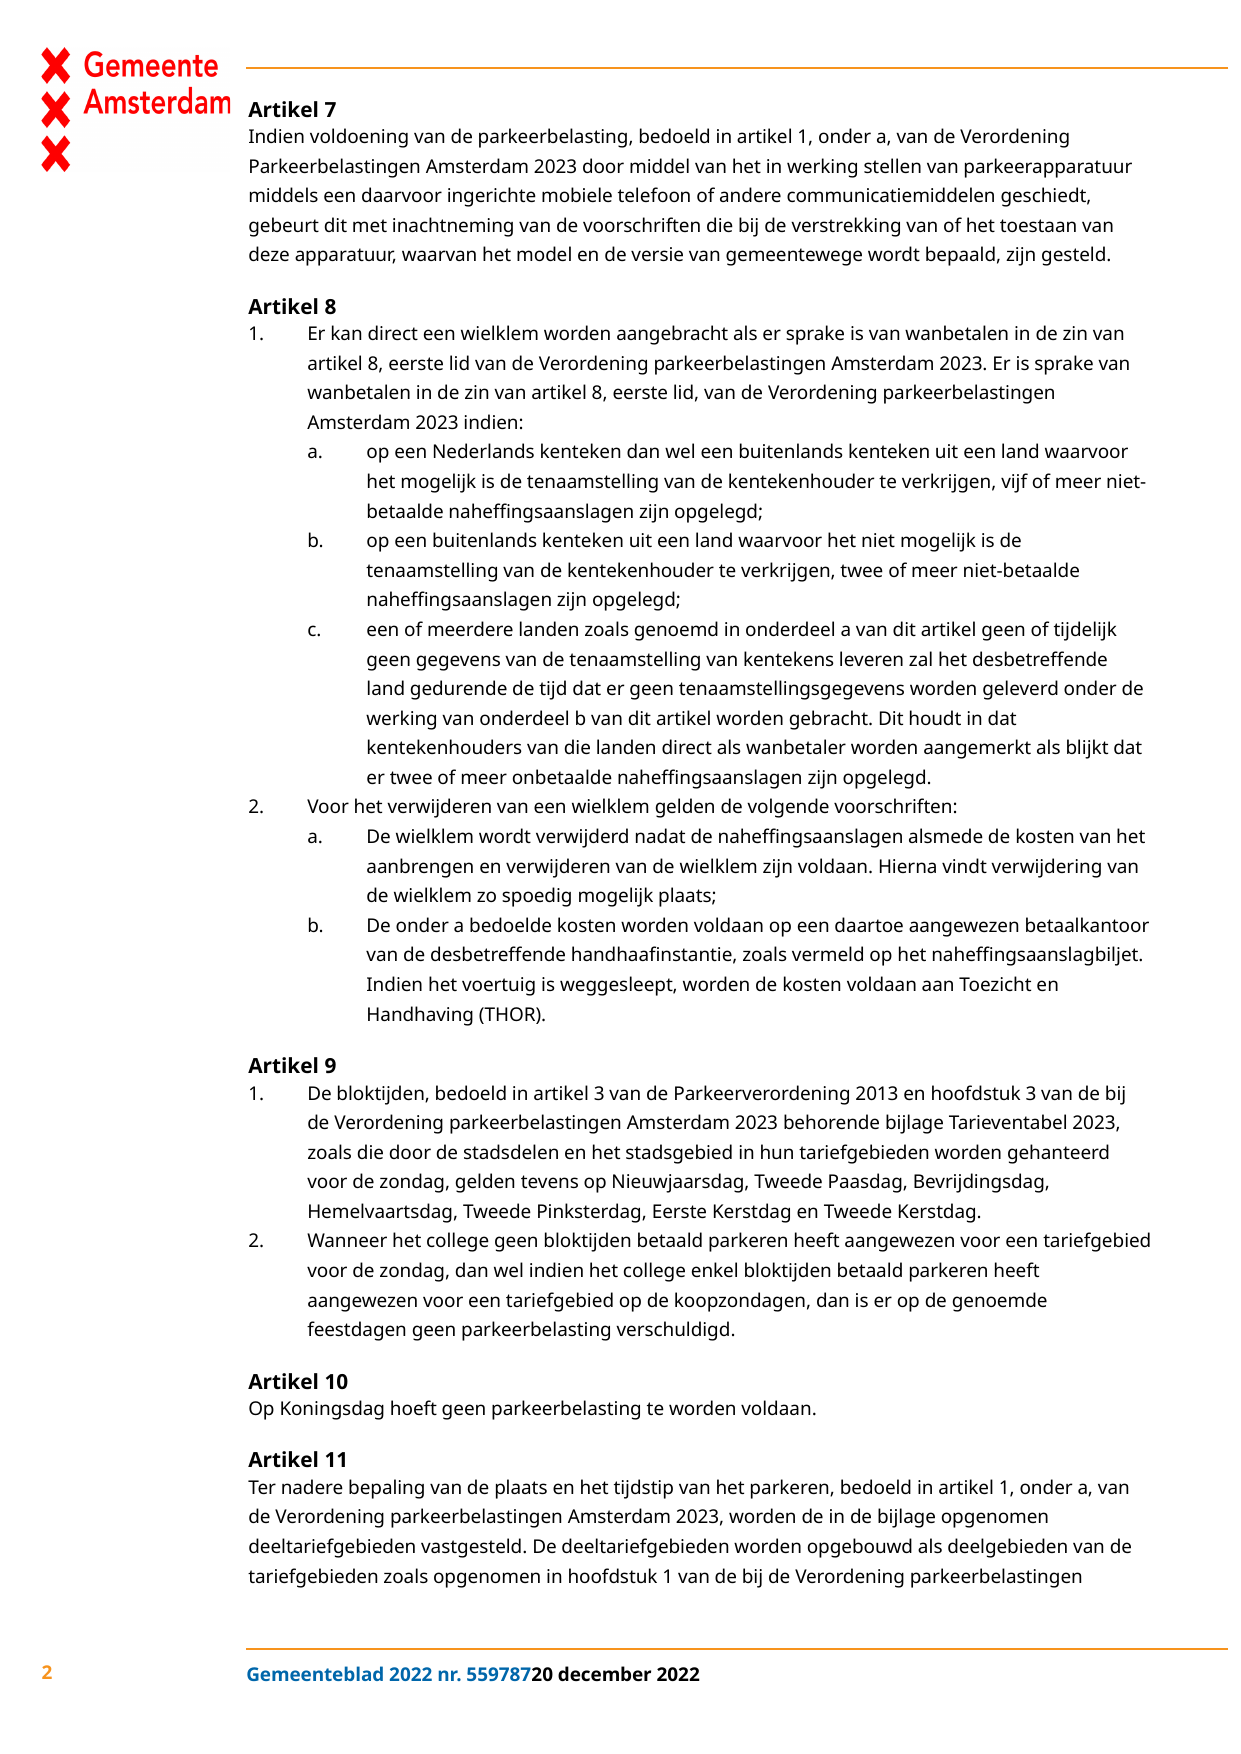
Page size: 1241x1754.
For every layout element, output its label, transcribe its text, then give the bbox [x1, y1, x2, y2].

text Indien voldoening van de parkeerbelasting, bedoeld in artikel 1, onder a, van de Verordening Parkeerbelastingen Amsterdam 2023 door middel van het in werking stellen van parkeerapparatuur middels een daarvoor ingerichte mobiele telefoon of andere communicatiemiddelen geschiedt, gebeurt dit met inachtneming van de voorschriften die bij de verstrekking van of het toestaan van deze apparatuur, waarvan het model en de versie van gemeentewege wordt bepaald, zijn gesteld. [248, 123, 1152, 267]
text Artikel 7 [248, 95, 1152, 123]
text Artikel 11 [248, 1446, 1152, 1474]
text Ter nadere bepaling van de plaats en het tijdstip van het parkeren, bedoeld in artikel 1, onder a, van de Verordening parkeerbelastingen Amsterdam 2023, worden de in de bijlage opgenomen deeltariefgebieden vastgesteld. De deeltariefgebieden worden opgebouwd als deelgebieden van de tariefgebieden zoals opgenomen in hoofdstuk 1 van de bij de Verordening parkeerbelastingen [248, 1474, 1152, 1588]
list op een Nederlands kenteken dan wel een buitenlands kenteken uit een land waarvoor het mogelijk is de tenaamstelling van de kentekenhouder te verkrijgen, vijf of meer niet-betaalde naheffingsaanslagen zijn opgelegd; [307, 439, 1152, 524]
list Er kan direct een wielklem worden aangebracht als er sprake is van wanbetalen in de zin van artikel 8, eerste lid van de Verordening parkeerbelastingen Amsterdam 2023. Er is sprake van wanbetalen in de zin van artikel 8, eerste lid, van de Verordening parkeerbelastingen Amsterdam 2023 indien: [248, 320, 1152, 435]
text Op Koningsdag hoeft geen parkeerbelasting te worden voldaan. [248, 1395, 1152, 1421]
text Artikel 8 [248, 292, 1152, 320]
list Wanneer het college geen bloktijden betaald parkeren heeft aangewezen voor een tariefgebied voor de zondag, dan wel indien het college enkel bloktijden betaald parkeren heeft aangewezen voor een tariefgebied op de koopzondagen, dan is er op de genoemde feestdagen geen parkeerbelasting verschuldigd. [248, 1228, 1152, 1342]
picture [41, 47, 231, 172]
list Voor het verwijderen van een wielklem gelden de volgende voorschriften: [248, 794, 1152, 819]
text Artikel 10 [248, 1367, 1152, 1395]
list een of meerdere landen zoals genoemd in onderdeel a van dit artikel geen of tijdelijk geen gegevens van de tenaamstelling van kentekens leveren zal het desbetreffende land gedurende de tijd dat er geen tenaamstellingsgegevens worden geleverd onder de werking van onderdeel b van dit artikel worden gebracht. Dit houdt in dat kentekenhouders van die landen direct als wanbetaler worden aangemerkt als blijkt dat er twee of meer onbetaalde naheffingsaanslagen zijn opgelegd. [307, 616, 1152, 790]
list De onder a bedoelde kosten worden voldaan op een daartoe aangewezen betaalkantoor van de desbetreffende handhaafinstantie, zoals vermeld op het naheffingsaanslagbiljet. Indien het voertuig is weggesleept, worden de kosten voldaan aan Toezicht en Handhaving (THOR). [307, 912, 1152, 1027]
list De wielklem wordt verwijderd nadat de naheffingsaanslagen alsmede de kosten van het aanbrengen en verwijderen van de wielklem zijn voldaan. Hierna vindt verwijdering van de wielklem zo spoedig mogelijk plaats; [307, 823, 1152, 908]
text Artikel 9 [248, 1051, 1152, 1080]
list De bloktijden, bedoeld in artikel 3 van de Parkeerverordening 2013 en hoofdstuk 3 van de bij de Verordening parkeerbelastingen Amsterdam 2023 behorende bijlage Tarieventabel 2023, zoals die door de stadsdelen en het stadsgebied in hun tariefgebieden worden gehanteerd voor de zondag, gelden tevens op Nieuwjaarsdag, Tweede Paasdag, Bevrijdingsdag, Hemelvaartsdag, Tweede Pinksterdag, Eerste Kerstdag en Tweede Kerstdag. [248, 1080, 1152, 1224]
list op een buitenlands kenteken uit een land waarvoor het niet mogelijk is de tenaamstelling van de kentekenhouder te verkrijgen, twee of meer niet-betaalde naheffingsaanslagen zijn opgelegd; [307, 527, 1152, 612]
